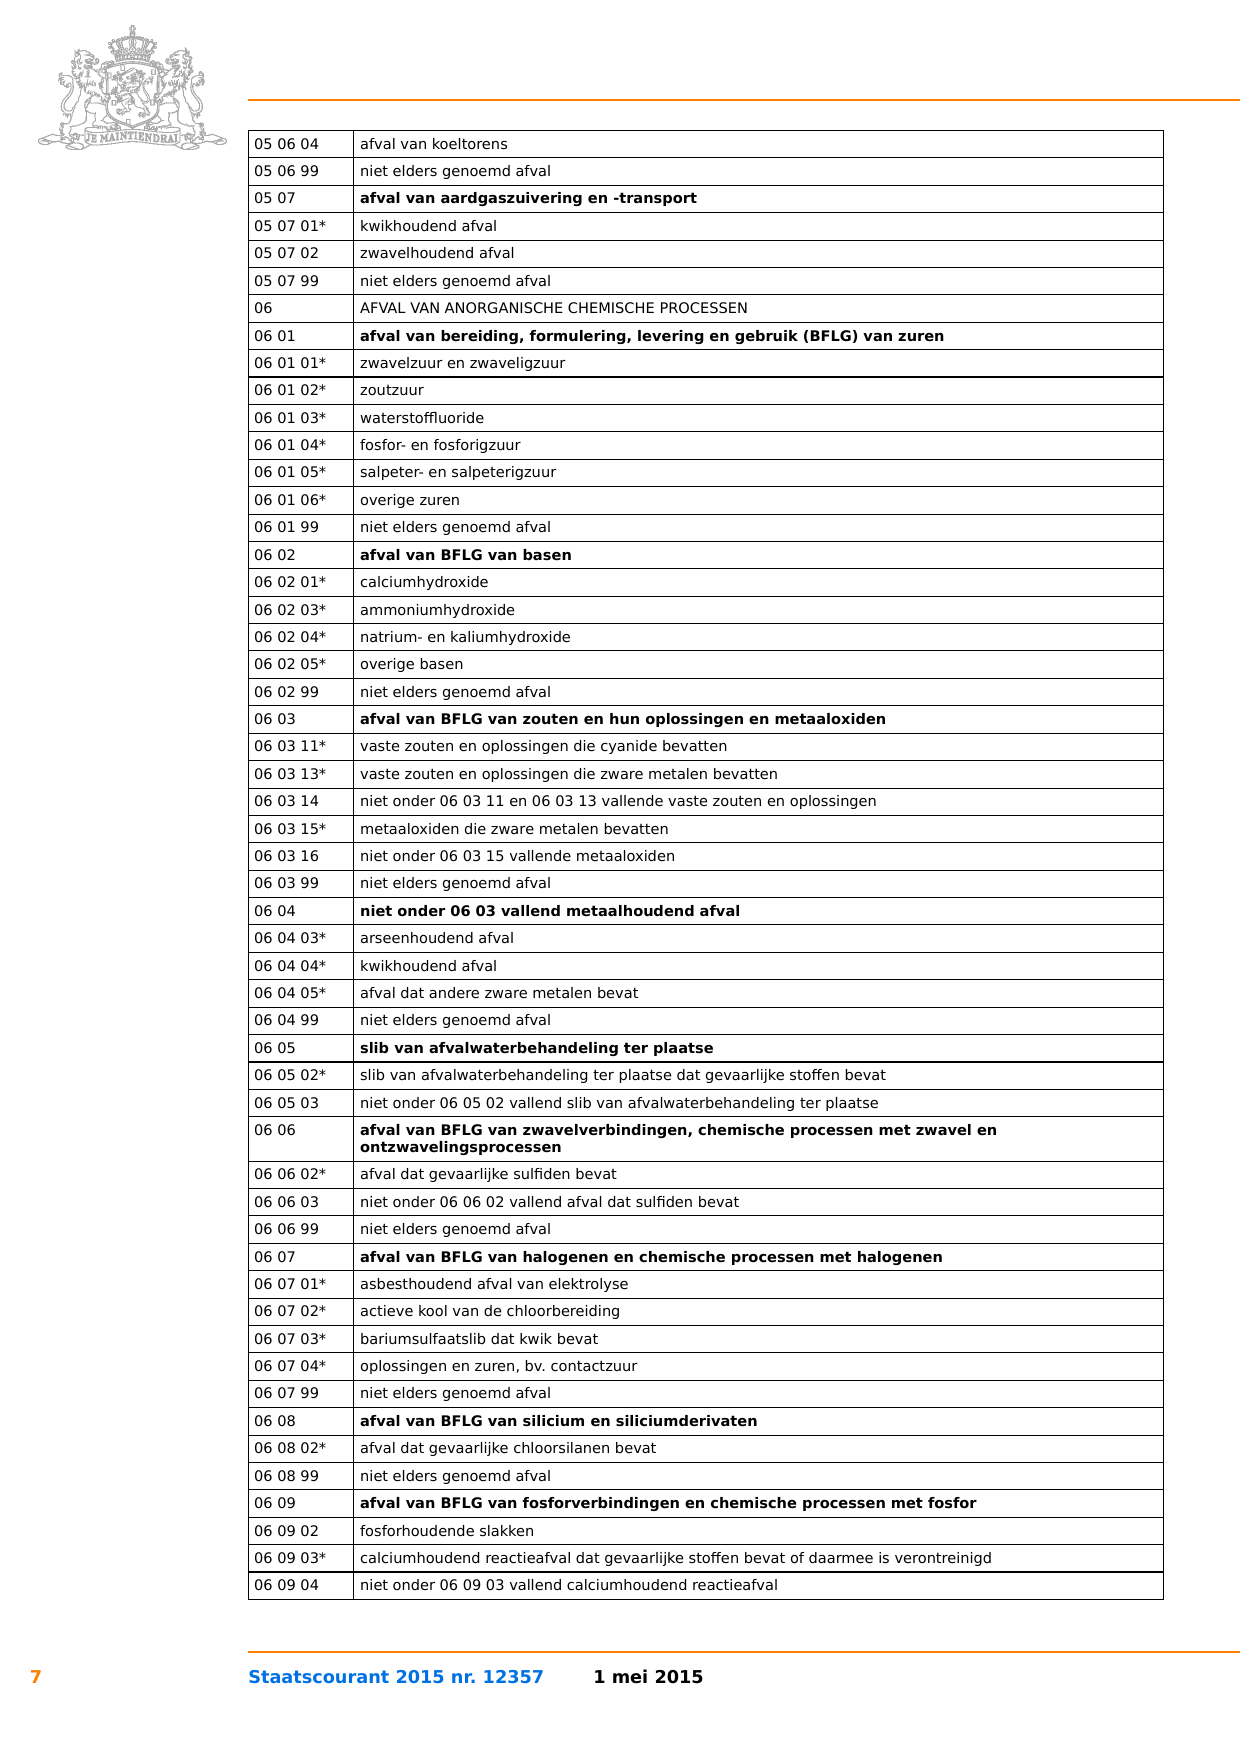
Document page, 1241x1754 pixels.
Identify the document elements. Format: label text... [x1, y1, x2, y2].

table_cell 06 05 03 [249, 1090, 353, 1116]
table_cell 06 06 [249, 1117, 353, 1161]
table_cell 06 03 13* [249, 761, 353, 787]
table_cell niet elders genoemd afval [354, 1463, 1163, 1489]
table_cell 06 06 02* [249, 1162, 353, 1188]
table_cell 06 03 [249, 706, 353, 733]
table_cell zwavelhoudend afval [354, 241, 1163, 267]
table_cell afval van koeltorens [354, 131, 1163, 157]
table_cell salpeter- en salpeterigzuur [354, 460, 1163, 486]
table_cell 06 02 05* [249, 651, 353, 678]
table_cell 06 09 04 [249, 1573, 353, 1599]
table_cell niet onder 06 06 02 vallend afval dat sulfiden bevat [354, 1189, 1163, 1215]
table_cell afval van BFLG van basen [354, 542, 1163, 568]
table_cell 06 01 99 [249, 515, 353, 541]
table_cell 06 01 06* [249, 487, 353, 513]
table_cell kwikhoudend afval [354, 213, 1163, 239]
table_cell niet elders genoemd afval [354, 158, 1163, 185]
table_cell 06 01 04* [249, 432, 353, 459]
table_cell bariumsulfaatslib dat kwik bevat [354, 1326, 1163, 1352]
table_cell 06 02 03* [249, 597, 353, 623]
table_cell zoutzuur [354, 378, 1163, 404]
table_cell niet elders genoemd afval [354, 871, 1163, 897]
table_cell 06 03 14 [249, 789, 353, 815]
table_cell vaste zouten en oplossingen die zware metalen bevatten [354, 761, 1163, 787]
table_cell 06 07 03* [249, 1326, 353, 1352]
table_cell afval dat gevaarlijke sulfiden bevat [354, 1162, 1163, 1188]
table_cell 06 08 [249, 1408, 353, 1434]
table_cell 05 07 99 [249, 268, 353, 294]
table_cell 05 07 [249, 186, 353, 212]
table_cell niet elders genoemd afval [354, 679, 1163, 705]
table_cell 06 07 [249, 1244, 353, 1270]
table_cell niet onder 06 03 11 en 06 03 13 vallende vaste zouten en oplossingen [354, 789, 1163, 815]
table_cell niet onder 06 05 02 vallend slib van afvalwaterbehandeling ter plaatse [354, 1090, 1163, 1116]
table_cell afval van BFLG van halogenen en chemische processen met halogenen [354, 1244, 1163, 1270]
table_cell niet elders genoemd afval [354, 1381, 1163, 1407]
table_cell afval dat andere zware metalen bevat [354, 980, 1163, 1007]
table_cell 06 [249, 295, 353, 322]
table_cell oplossingen en zuren, bv. contactzuur [354, 1353, 1163, 1380]
table_cell 06 02 99 [249, 679, 353, 705]
table_cell niet onder 06 03 vallend metaalhoudend afval [354, 898, 1163, 924]
table_cell arseenhoudend afval [354, 925, 1163, 952]
table_cell niet elders genoemd afval [354, 515, 1163, 541]
table_cell 06 03 11* [249, 734, 353, 760]
table_cell asbesthoudend afval van elektrolyse [354, 1271, 1163, 1297]
table_cell 06 04 99 [249, 1008, 353, 1034]
table_cell metaaloxiden die zware metalen bevatten [354, 816, 1163, 842]
table_cell niet onder 06 09 03 vallend calciumhoudend reactieafval [354, 1573, 1163, 1599]
table_cell 06 09 02 [249, 1518, 353, 1544]
table_cell 06 03 99 [249, 871, 353, 897]
table_cell 06 04 05* [249, 980, 353, 1007]
table_cell afval van BFLG van zouten en hun oplossingen en metaaloxiden [354, 706, 1163, 733]
table_cell afval van BFLG van fosforverbindingen en chemische processen met fosfor [354, 1490, 1163, 1517]
picture [38, 25, 227, 150]
table_cell 06 06 99 [249, 1216, 353, 1243]
table_cell 06 07 99 [249, 1381, 353, 1407]
table_cell 05 07 01* [249, 213, 353, 239]
table_cell vaste zouten en oplossingen die cyanide bevatten [354, 734, 1163, 760]
table_cell 06 01 05* [249, 460, 353, 486]
table_cell 06 01 01* [249, 350, 353, 376]
table_cell 06 01 03* [249, 405, 353, 431]
table_cell 06 05 02* [249, 1063, 353, 1089]
table_cell 06 02 04* [249, 624, 353, 650]
table_cell ammoniumhydroxide [354, 597, 1163, 623]
table_cell 06 02 [249, 542, 353, 568]
table_cell slib van afvalwaterbehandeling ter plaatse [354, 1035, 1163, 1061]
table_cell niet elders genoemd afval [354, 1216, 1163, 1243]
table_cell 06 03 16 [249, 843, 353, 869]
table_cell 06 09 [249, 1490, 353, 1517]
table_cell 06 08 02* [249, 1436, 353, 1462]
table_cell afval van BFLG van silicium en siliciumderivaten [354, 1408, 1163, 1434]
table_cell 05 06 99 [249, 158, 353, 185]
table_cell niet elders genoemd afval [354, 268, 1163, 294]
table_cell 05 06 04 [249, 131, 353, 157]
table_cell natrium- en kaliumhydroxide [354, 624, 1163, 650]
table_cell niet elders genoemd afval [354, 1008, 1163, 1034]
table_cell overige zuren [354, 487, 1163, 513]
table_cell afval van aardgaszuivering en -transport [354, 186, 1163, 212]
table_cell 06 09 03* [249, 1545, 353, 1571]
table_cell afval van bereiding, formulering, levering en gebruik (BFLG) van zuren [354, 323, 1163, 349]
table_cell 06 04 03* [249, 925, 353, 952]
table_cell 06 08 99 [249, 1463, 353, 1489]
table_cell 06 02 01* [249, 569, 353, 596]
table_cell 06 01 [249, 323, 353, 349]
table_cell 06 06 03 [249, 1189, 353, 1215]
table_cell slib van afvalwaterbehandeling ter plaatse dat gevaarlijke stoffen bevat [354, 1063, 1163, 1089]
table_cell 06 07 02* [249, 1299, 353, 1325]
table_cell 06 05 [249, 1035, 353, 1061]
table_cell 06 07 01* [249, 1271, 353, 1297]
table_cell 06 04 04* [249, 953, 353, 979]
table_cell 06 03 15* [249, 816, 353, 842]
table_cell fosforhoudende slakken [354, 1518, 1163, 1544]
table_cell calciumhoudend reactieafval dat gevaarlijke stoffen bevat of daarmee is verontreinigd [354, 1545, 1163, 1571]
table_cell waterstoffluoride [354, 405, 1163, 431]
table_cell 06 07 04* [249, 1353, 353, 1380]
table_cell kwikhoudend afval [354, 953, 1163, 979]
table_cell 06 04 [249, 898, 353, 924]
table_cell afval dat gevaarlijke chloorsilanen bevat [354, 1436, 1163, 1462]
table_cell actieve kool van de chloorbereiding [354, 1299, 1163, 1325]
table_cell niet onder 06 03 15 vallende metaaloxiden [354, 843, 1163, 869]
table_cell fosfor- en fosforigzuur [354, 432, 1163, 459]
table_cell overige basen [354, 651, 1163, 678]
table_cell 06 01 02* [249, 378, 353, 404]
table_cell AFVAL VAN ANORGANISCHE CHEMISCHE PROCESSEN [354, 295, 1163, 322]
table_cell afval van BFLG van zwavelverbindingen, chemische processen met zwavel en ontzwavelingsprocessen [354, 1117, 1163, 1161]
table_cell calciumhydroxide [354, 569, 1163, 596]
table_cell zwavelzuur en zwaveligzuur [354, 350, 1163, 376]
table_cell 05 07 02 [249, 241, 353, 267]
